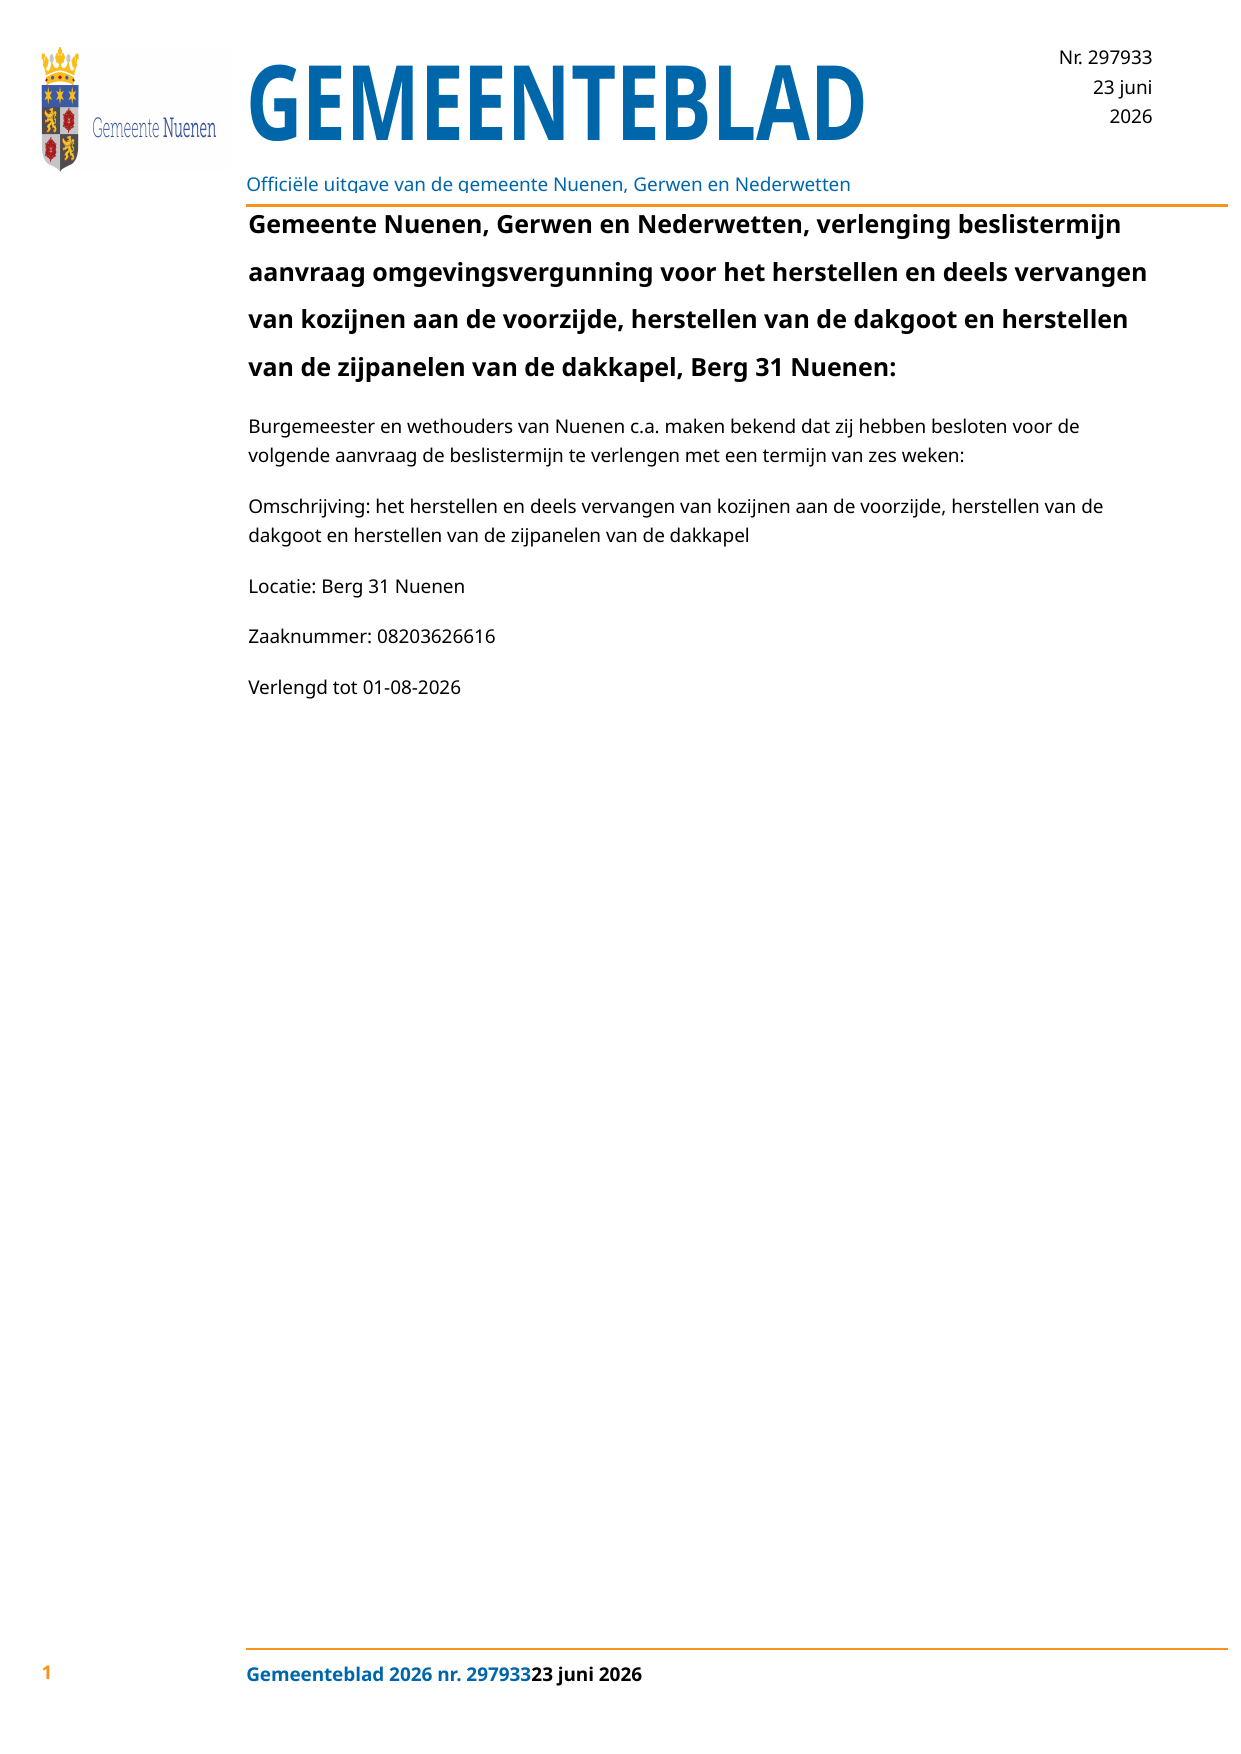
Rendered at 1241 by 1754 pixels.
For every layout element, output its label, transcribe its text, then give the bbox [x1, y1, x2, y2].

text Zaaknummer: 08203626616 [248, 623, 1152, 649]
text Omschrijving: het herstellen en deels vervangen van kozijnen aan de voorzijde, herstellen van de dakgoot en herstellen van de zijpanelen van de dakkapel [248, 493, 1152, 548]
text Gemeente Nuenen, Gerwen en Nederwetten, verlenging beslistermijn aanvraag omgevingsvergunning voor het herstellen en deels vervangen van kozijnen aan de voorzijde, herstellen van de dakgoot en herstellen van de zijpanelen van de dakkapel, Berg 31 Nuenen: [248, 207, 1152, 384]
text Burgemeester en wethouders van Nuenen c.a. maken bekend dat zij hebben besloten voor de volgende aanvraag de beslistermijn te verlengen met een termijn van zes weken: [248, 413, 1152, 468]
text Verlengd tot 01-08-2026 [248, 674, 1152, 700]
text Locatie: Berg 31 Nuenen [248, 573, 1152, 599]
picture [41, 47, 231, 172]
